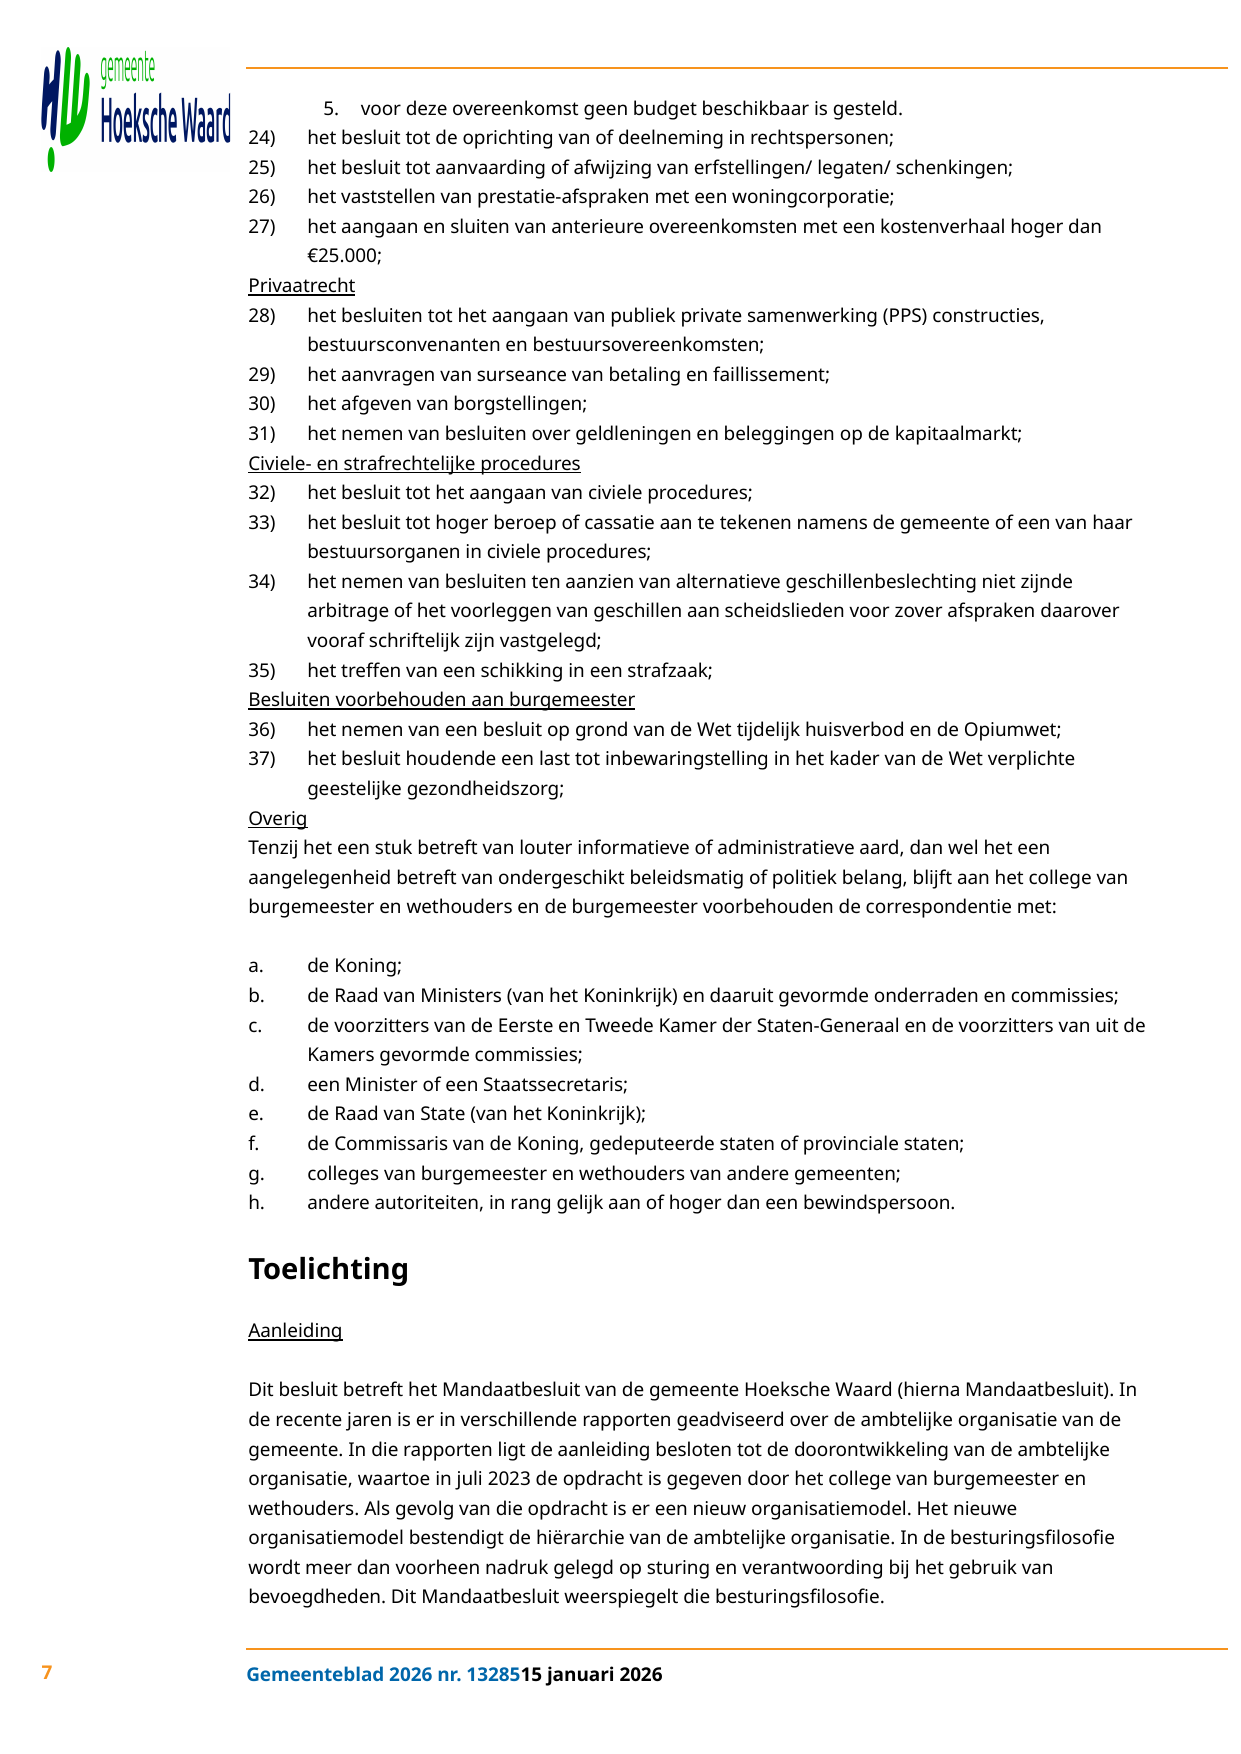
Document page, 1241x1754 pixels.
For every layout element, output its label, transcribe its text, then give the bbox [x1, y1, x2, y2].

list het besluit tot de oprichting van of deelneming in rechtspersonen; [248, 124, 1152, 150]
list het afgeven van borgstellingen; [248, 391, 1152, 416]
list het besluiten tot het aangaan van publiek private samenwerking (PPS) constructies, bestuursconvenanten en bestuursovereenkomsten; [248, 302, 1152, 357]
list het nemen van besluiten ten aanzien van alternatieve geschillenbeslechting niet zijnde arbitrage of het voorleggen van geschillen aan scheidslieden voor zover afspraken daarover vooraf schriftelijk zijn vastgelegd; [248, 568, 1152, 653]
list het besluit houdende een last tot inbewaringstelling in het kader van de Wet verplichte geestelijke gezondheidszorg; [248, 746, 1152, 801]
text Toelichting [248, 1248, 1152, 1288]
list de voorzitters van de Eerste en Tweede Kamer der Staten-Generaal en de voorzitters van uit de Kamers gevormde commissies; [248, 1012, 1152, 1067]
list colleges van burgemeester en wethouders van andere gemeenten; [248, 1160, 1152, 1186]
list voor deze overeenkomst geen budget beschikbaar is gesteld. [323, 95, 1152, 121]
list de Raad van Ministers (van het Koninkrijk) en daaruit gevormde onderraden en commissies; [248, 982, 1152, 1008]
text Dit besluit betreft het Mandaatbesluit van de gemeente Hoeksche Waard (hierna Mandaatbesluit). In de recente jaren is er in verschillende rapporten geadviseerd over de ambtelijke organisatie van de gemeente. In die rapporten ligt de aanleiding besloten tot de doorontwikkeling van de ambtelijke organisatie, waartoe in juli 2023 de opdracht is gegeven door het college van burgemeester en wethouders. Als gevolg van die opdracht is er een nieuw organisatiemodel. Het nieuwe organisatiemodel bestendigt de hiërarchie van de ambtelijke organisatie. In de besturingsfilosofie wordt meer dan voorheen nadruk gelegd op sturing en verantwoording bij het gebruik van bevoegdheden. Dit Mandaatbesluit weerspiegelt die besturingsfilosofie. [248, 1377, 1152, 1609]
picture [41, 47, 231, 172]
list het besluit tot het aangaan van civiele procedures; [248, 479, 1152, 505]
list het besluit tot aanvaarding of afwijzing van erfstellingen/ legaten/ schenkingen; [248, 154, 1152, 180]
text Tenzij het een stuk betreft van louter informatieve of administratieve aard, dan wel het een aangelegenheid betreft van ondergeschikt beleidsmatig of politiek belang, blijft aan het college van burgemeester en wethouders en de burgemeester voorbehouden de correspondentie met: [248, 834, 1152, 919]
text Privaatrecht [248, 272, 1152, 298]
text Aanleiding [248, 1317, 1152, 1343]
list de Raad van State (van het Koninkrijk); [248, 1101, 1152, 1126]
list het nemen van een besluit op grond van de Wet tijdelijk huisverbod en de Opiumwet; [248, 716, 1152, 742]
list het nemen van besluiten over geldleningen en beleggingen op de kapitaalmarkt; [248, 420, 1152, 446]
list het besluit tot hoger beroep of cassatie aan te tekenen namens de gemeente of een van haar bestuursorganen in civiele procedures; [248, 509, 1152, 564]
list het treffen van een schikking in een strafzaak; [248, 657, 1152, 683]
text Overig [248, 805, 1152, 831]
text Civiele- en strafrechtelijke procedures [248, 450, 1152, 476]
list het vaststellen van prestatie-afspraken met een woningcorporatie; [248, 183, 1152, 209]
text Besluiten voorbehouden aan burgemeester [248, 686, 1152, 712]
list andere autoriteiten, in rang gelijk aan of hoger dan een bewindspersoon. [248, 1189, 1152, 1215]
list het aangaan en sluiten van anterieure overeenkomsten met een kostenverhaal hoger dan €25.000; [248, 213, 1152, 268]
list de Koning; [248, 953, 1152, 978]
list de Commissaris van de Koning, gedeputeerde staten of provinciale staten; [248, 1130, 1152, 1156]
list een Minister of een Staatssecretaris; [248, 1071, 1152, 1097]
list het aanvragen van surseance van betaling en faillissement; [248, 361, 1152, 387]
